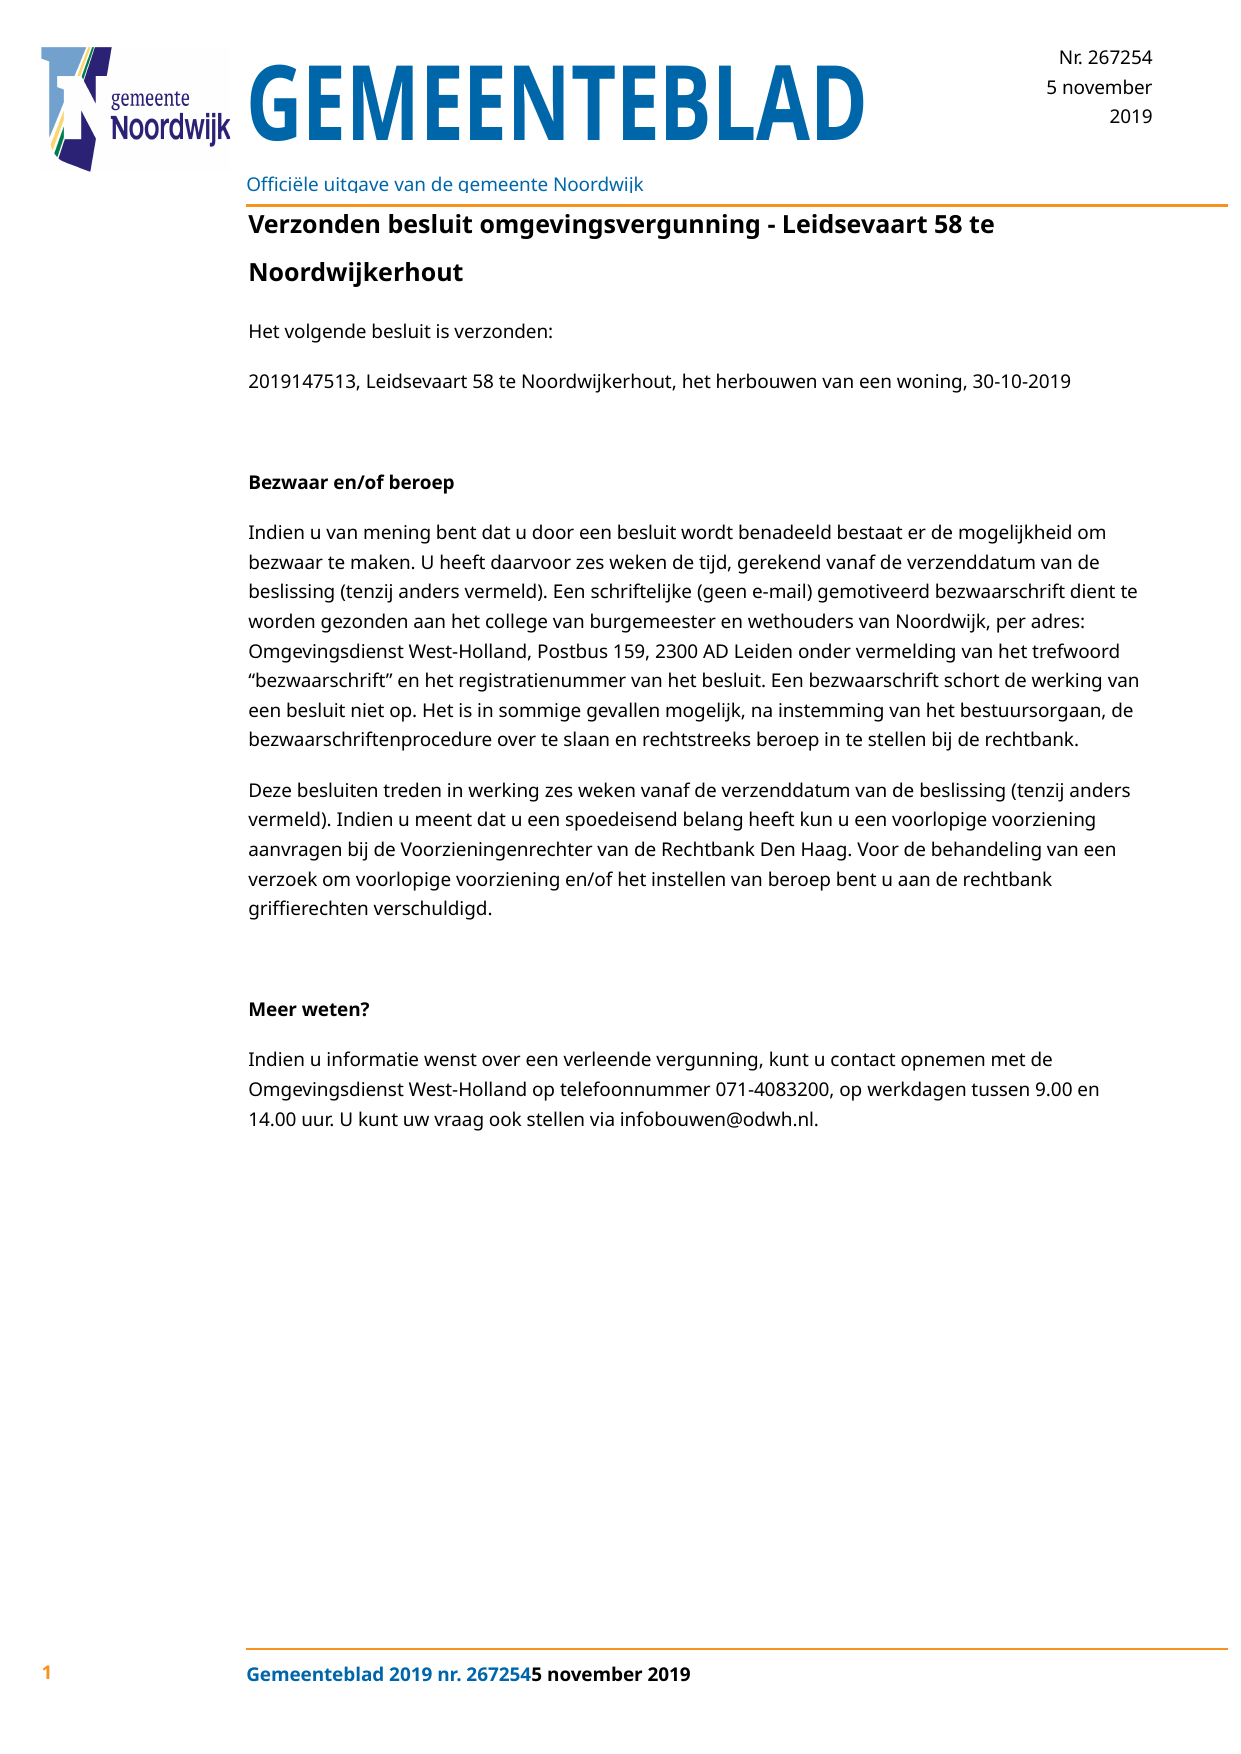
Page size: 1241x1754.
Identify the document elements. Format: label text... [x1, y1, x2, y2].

picture [41, 47, 231, 172]
text 2019147513, Leidsevaart 58 te Noordwijkerhout, het herbouwen van een woning, 30-10-2019 [248, 368, 1152, 394]
text Indien u informatie wenst over een verleende vergunning, kunt u contact opnemen met de Omgevingsdienst West-Holland op telefoonnummer 071-4083200, op werkdagen tussen 9.00 en 14.00 uur. U kunt uw vraag ook stellen via infobouwen@odwh.nl. [248, 1047, 1152, 1132]
text Bezwaar en/of beroep [248, 469, 1152, 495]
text Meer weten? [248, 996, 1152, 1022]
text Verzonden besluit omgevingsvergunning - Leidsevaart 58 te Noordwijkerhout [248, 207, 1152, 288]
text Indien u van mening bent dat u door een besluit wordt benadeeld bestaat er de mogelijkheid om bezwaar te maken. U heeft daarvoor zes weken de tijd, gerekend vanaf de verzenddatum van de beslissing (tenzij anders vermeld). Een schriftelijke (geen e-mail) gemotiveerd bezwaarschrift dient te worden gezonden aan het college van burgemeester en wethouders van Noordwijk, per adres: Omgevingsdienst West-Holland, Postbus 159, 2300 AD Leiden onder vermelding van het trefwoord “bezwaarschrift” en het registratienummer van het besluit. Een bezwaarschrift schort de werking van een besluit niet op. Het is in sommige gevallen mogelijk, na instemming van het bestuursorgaan, de bezwaarschriftenprocedure over te slaan en rechtstreeks beroep in te stellen bij de rechtbank. [248, 519, 1152, 752]
text Het volgende besluit is verzonden: [248, 318, 1152, 344]
text Deze besluiten treden in werking zes weken vanaf de verzenddatum van de beslissing (tenzij anders vermeld). Indien u meent dat u een spoedeisend belang heeft kun u een voorlopige voorziening aanvragen bij de Voorzieningenrechter van de Rechtbank Den Haag. Voor de behandeling van een verzoek om voorlopige voorziening en/of het instellen van beroep bent u aan de rechtbank griffierechten verschuldigd. [248, 777, 1152, 921]
